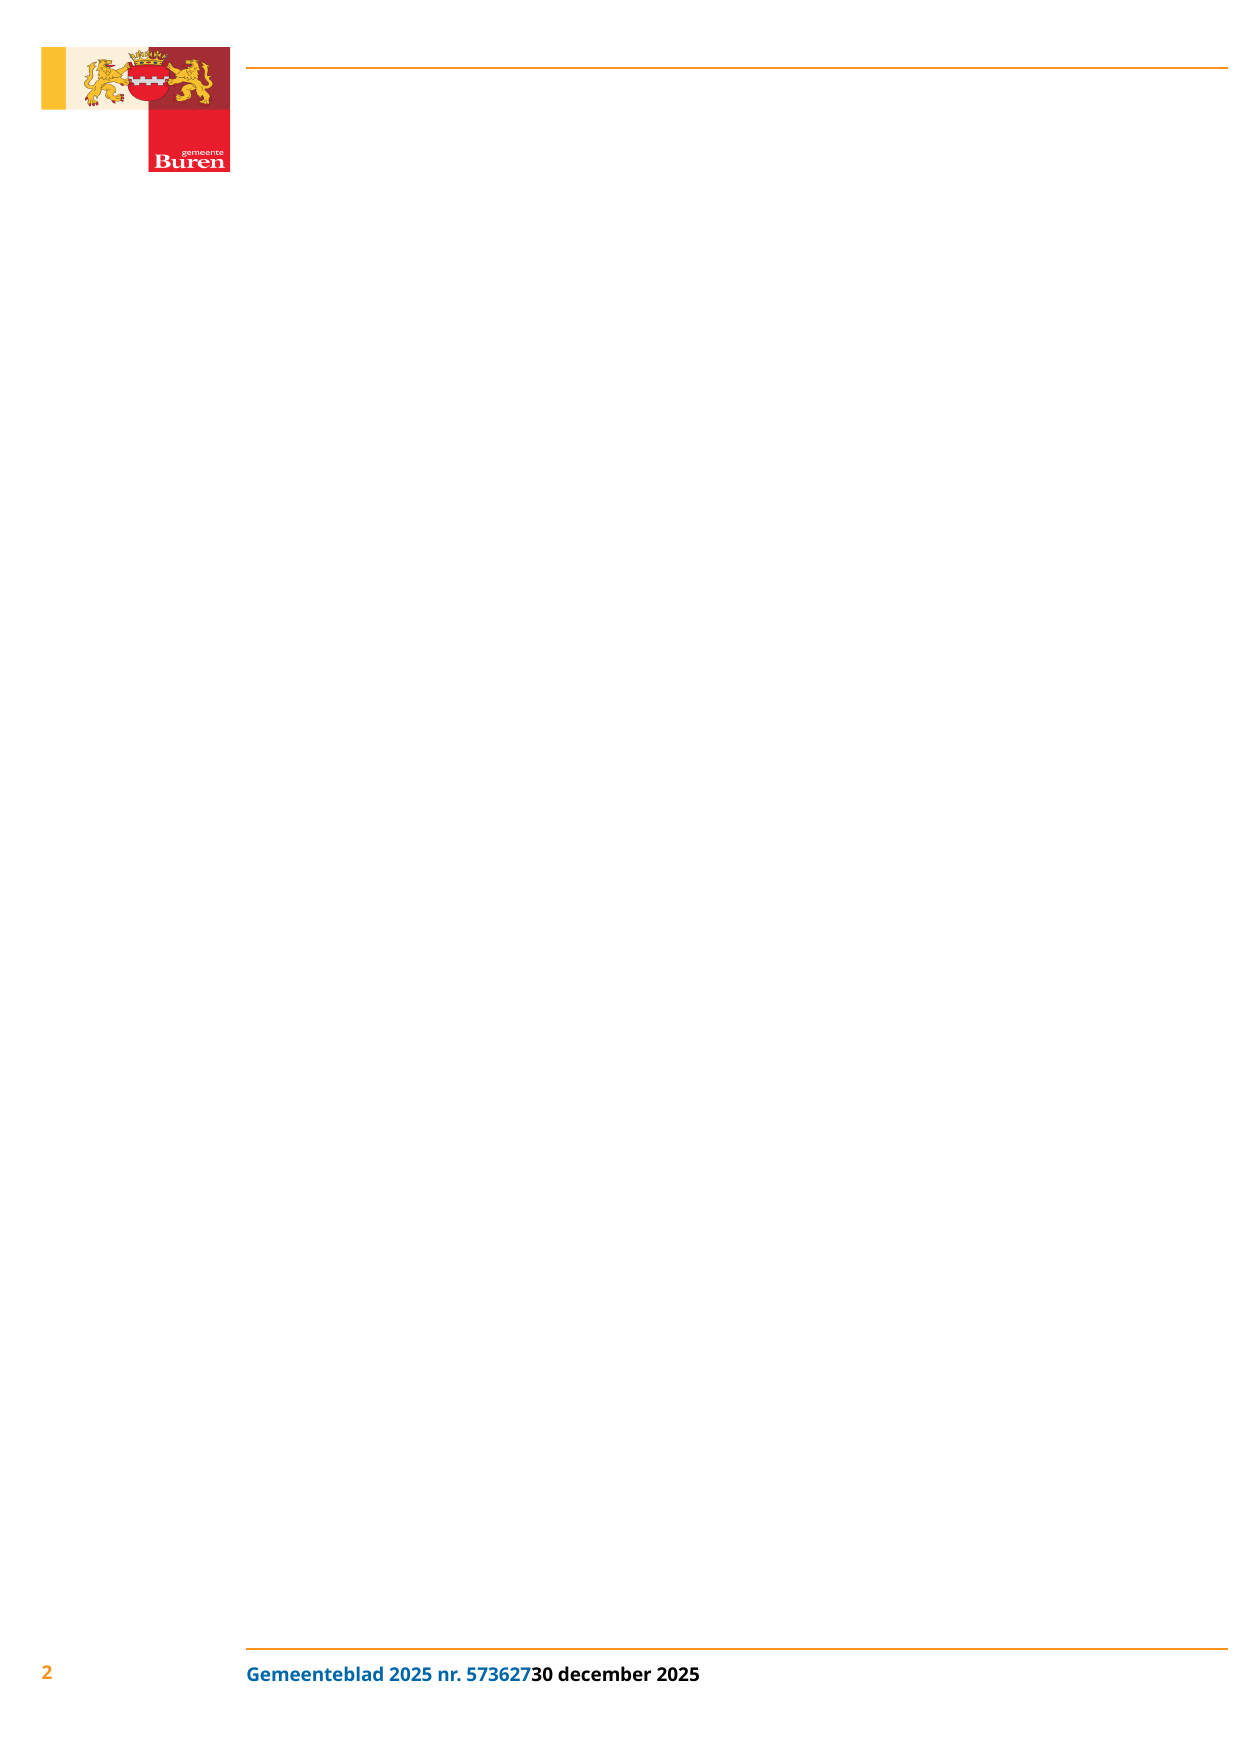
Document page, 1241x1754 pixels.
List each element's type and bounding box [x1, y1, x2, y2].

picture [41, 47, 231, 172]
